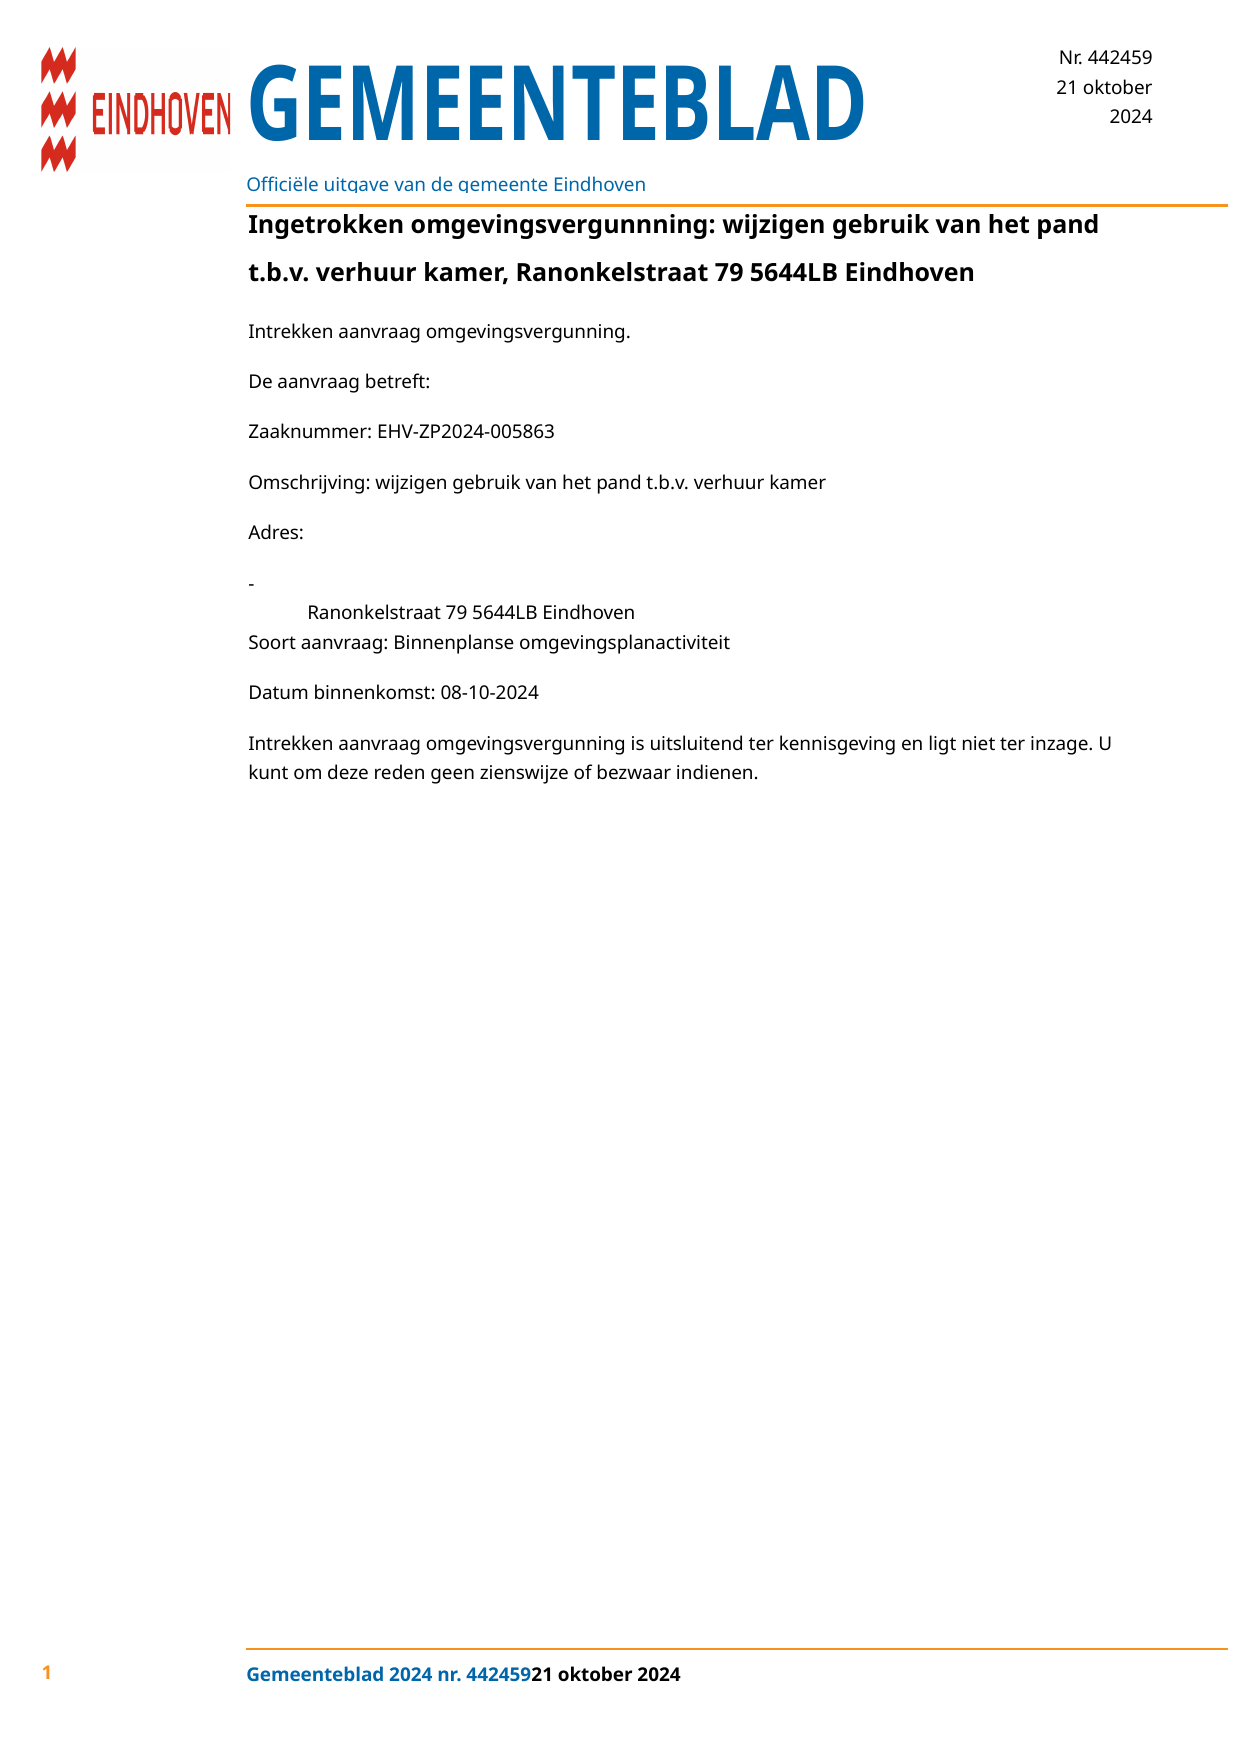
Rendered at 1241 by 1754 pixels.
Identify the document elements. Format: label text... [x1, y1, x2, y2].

text Datum binnenkomst: 08-10-2024 [248, 679, 1152, 705]
text Intrekken aanvraag omgevingsvergunning. [248, 318, 1152, 344]
text Adres: [248, 519, 1152, 545]
list Ranonkelstraat 79 5644LB Eindhoven [248, 599, 1152, 625]
text Zaaknummer: EHV-ZP2024-005863 [248, 419, 1152, 444]
text Soort aanvraag: Binnenplanse omgevingsplanactiviteit [248, 629, 1152, 655]
text Ingetrokken omgevingsvergunnning: wijzigen gebruik van het pand t.b.v. verhuur kamer, Ranonkelstraat 79 5644LB Eindhoven [248, 207, 1152, 288]
picture [41, 47, 231, 172]
text De aanvraag betreft: [248, 368, 1152, 394]
text Intrekken aanvraag omgevingsvergunning is uitsluitend ter kennisgeving en ligt niet ter inzage. U kunt om deze reden geen zienswijze of bezwaar indienen. [248, 730, 1152, 785]
text Omschrijving: wijzigen gebruik van het pand t.b.v. verhuur kamer [248, 469, 1152, 495]
